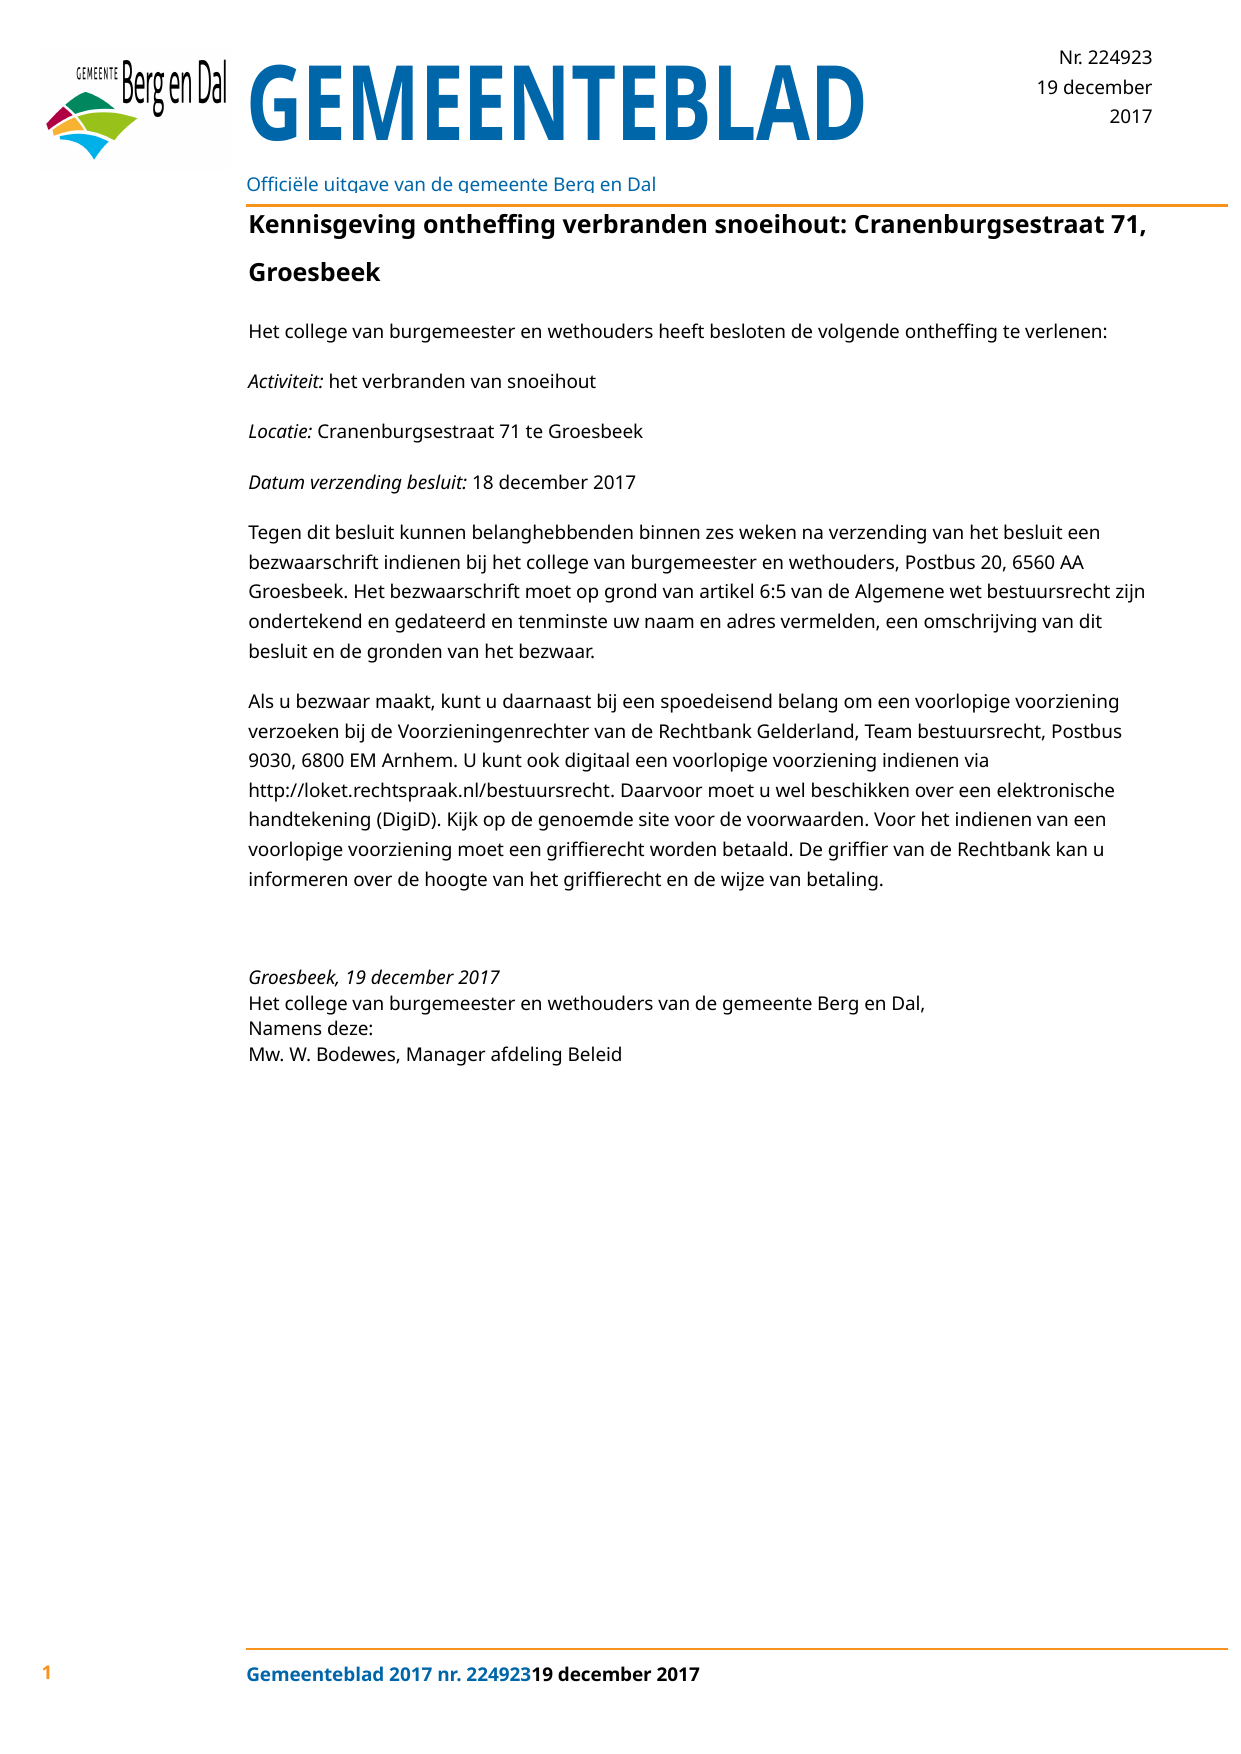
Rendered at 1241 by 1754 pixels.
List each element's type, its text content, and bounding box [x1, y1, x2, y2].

text Tegen dit besluit kunnen belanghebbenden binnen zes weken na verzending van het besluit een bezwaarschrift indienen bij het college van burgemeester en wethouders, Postbus 20, 6560 AA Groesbeek. Het bezwaarschrift moet op grond van artikel 6:5 van de Algemene wet bestuursrecht zijn ondertekend en gedateerd en tenminste uw naam en adres vermelden, een omschrijving van dit besluit en de gronden van het bezwaar. [248, 519, 1152, 664]
text Mw. W. Bodewes, Manager afdeling Beleid [248, 1041, 1152, 1067]
text Locatie: Cranenburgsestraat 71 te Groesbeek [248, 419, 1152, 444]
text Datum verzending besluit: 18 december 2017 [248, 469, 1152, 495]
text Activiteit: het verbranden van snoeihout [248, 368, 1152, 394]
text Het college van burgemeester en wethouders van de gemeente Berg en Dal, [248, 990, 1152, 1016]
text Kennisgeving ontheffing verbranden snoeihout: Cranenburgsestraat 71, Groesbeek [248, 207, 1152, 288]
text Namens deze: [248, 1016, 1152, 1041]
picture [41, 47, 231, 172]
text Het college van burgemeester en wethouders heeft besloten de volgende ontheffing te verlenen: [248, 318, 1152, 344]
text Als u bezwaar maakt, kunt u daarnaast bij een spoedeisend belang om een voorlopige voorziening verzoeken bij de Voorzieningenrechter van de Rechtbank Gelderland, Team bestuursrecht, Postbus 9030, 6800 EM Arnhem. U kunt ook digitaal een voorlopige voorziening indienen via http://loket.rechtspraak.nl/bestuursrecht. Daarvoor moet u wel beschikken over een elektronische handtekening (DigiD). Kijk op de genoemde site voor de voorwaarden. Voor het indienen van een voorlopige voorziening moet een griffierecht worden betaald. De griffier van de Rechtbank kan u informeren over de hoogte van het griffierecht en de wijze van betaling. [248, 688, 1152, 892]
text Groesbeek, 19 december 2017 [248, 964, 1152, 990]
